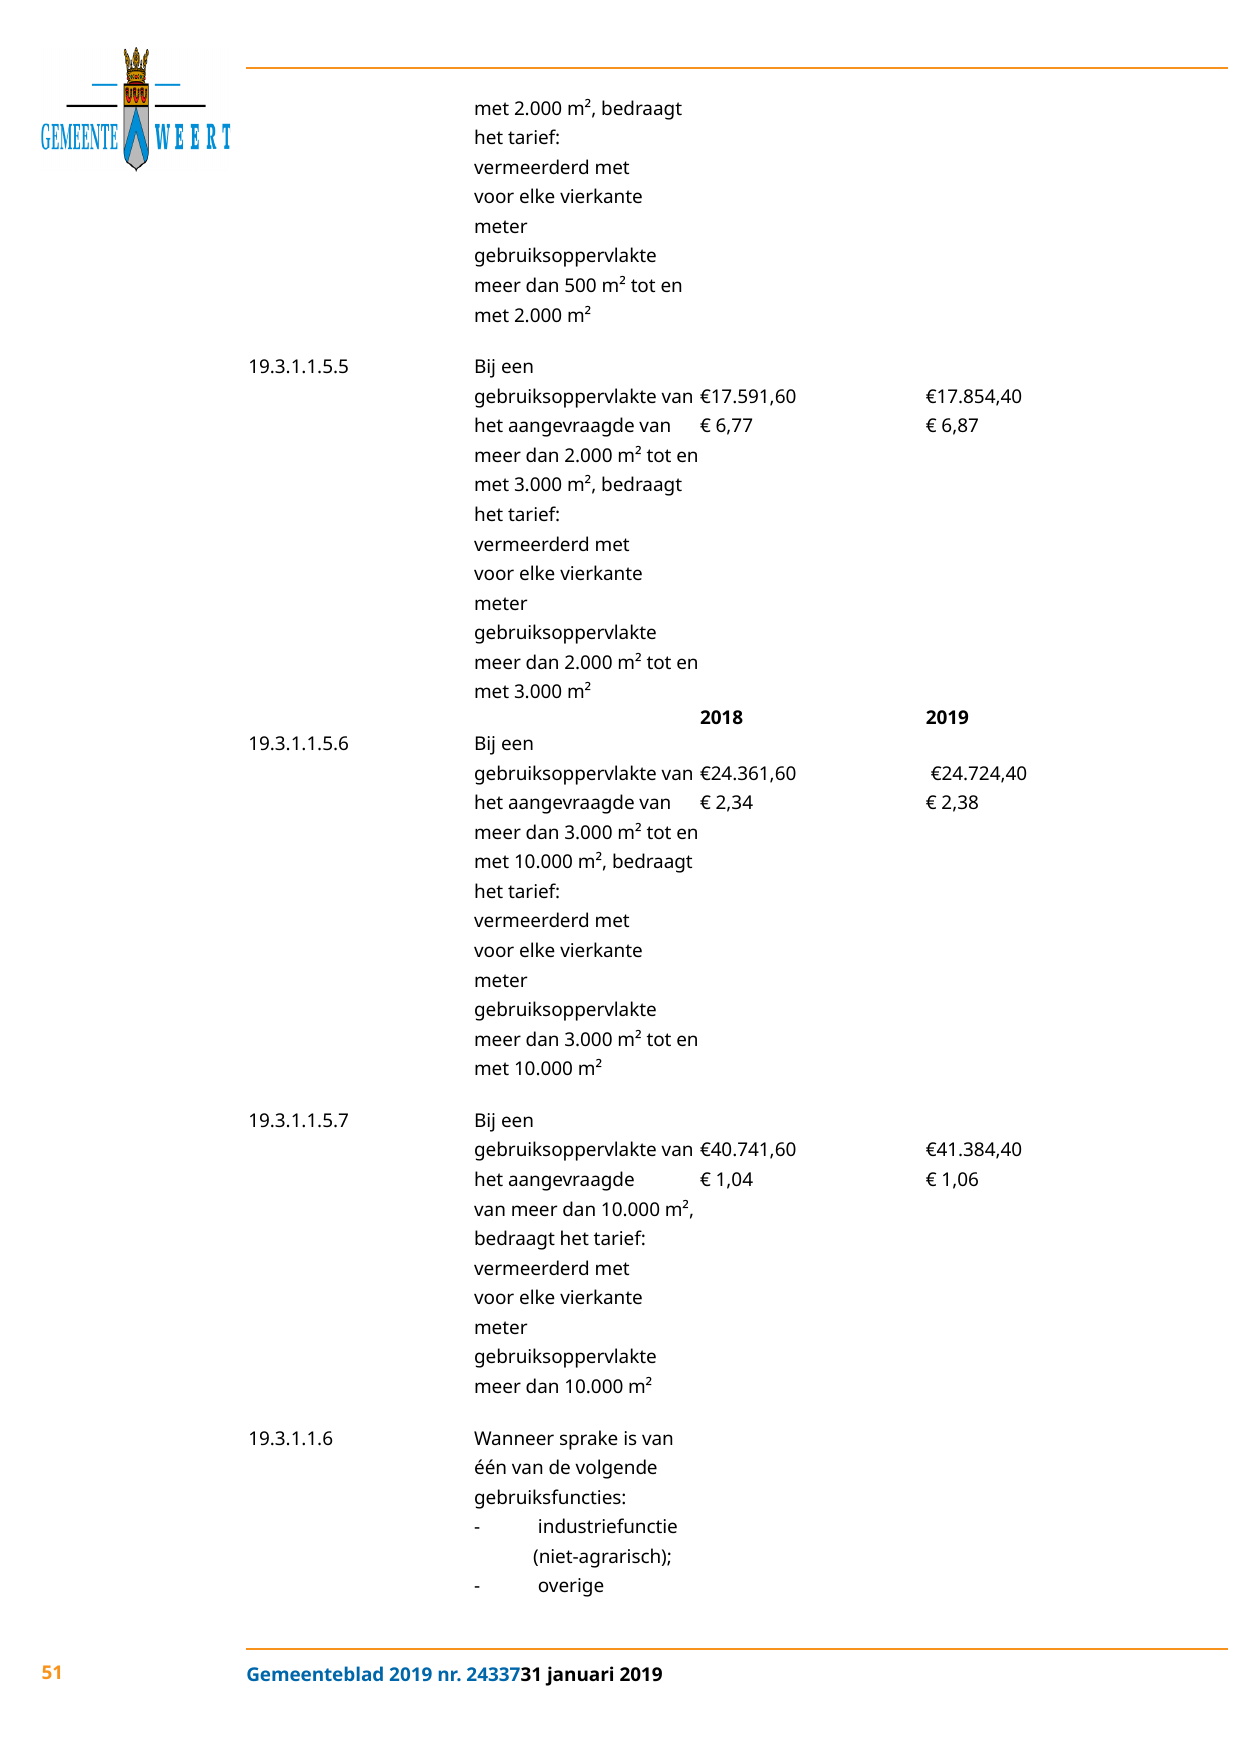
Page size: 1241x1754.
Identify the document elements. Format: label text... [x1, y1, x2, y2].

table_cell Bij een gebruiksoppervlakte van het aangevraagde van meer dan 2.000 m² tot en met 3.000 m², bedraagt het tarief: vermeerderd met voor elke vierkante meter gebruiksoppervlakte meer dan 2.000 m² tot en met 3.000 m² [474, 353, 700, 704]
picture [41, 47, 231, 172]
table_cell 19.3.1.1.6 [248, 1425, 474, 1598]
table_cell Bij een gebruiksoppervlakte van het aangevraagde van meer dan 10.000 m², bedraagt het tarief: vermeerderd met voor elke vierkante meter gebruiksoppervlakte meer dan 10.000 m² [474, 1107, 700, 1399]
table_cell [926, 328, 1152, 353]
table_cell [700, 328, 926, 353]
table_cell Bij een gebruiksoppervlakte van het aangevraagde van meer dan 3.000 m² tot en met 10.000 m², bedraagt het tarief: vermeerderd met voor elke vierkante meter gebruiksoppervlakte meer dan 3.000 m² tot en met 10.000 m² [474, 730, 700, 1081]
table_cell [474, 1081, 700, 1107]
table_cell €17.854,40 € 6,87 [926, 353, 1152, 704]
table_cell [700, 1399, 926, 1425]
table_cell [248, 95, 474, 328]
table_cell 2019 [926, 705, 1152, 730]
table_cell [700, 1081, 926, 1107]
table_cell €24.361,60 € 2,34 [700, 730, 926, 1081]
table_cell [248, 1399, 474, 1425]
table_cell 19.3.1.1.5.7 [248, 1107, 474, 1399]
table_cell [926, 1399, 1152, 1425]
table_cell [926, 1425, 1152, 1598]
table_cell [700, 95, 926, 328]
table_cell [700, 1425, 926, 1598]
table_cell [474, 328, 700, 353]
table_cell €17.591,60 € 6,77 [700, 353, 926, 704]
table_cell €40.741,60 € 1,04 [700, 1107, 926, 1399]
table_cell 2018 [700, 705, 926, 730]
table_cell €24.724,40 € 2,38 [926, 730, 1152, 1081]
table_cell [248, 705, 474, 730]
table_cell 19.3.1.1.5.5 [248, 353, 474, 704]
table_cell 19.3.1.1.5.6 [248, 730, 474, 1081]
table_cell [926, 1081, 1152, 1107]
table_cell Wanneer sprake is van één van de volgende gebruiksfuncties: ­ industriefunctie (niet-agrarisch); ­ overige [474, 1425, 700, 1598]
table_cell [474, 1399, 700, 1425]
table_cell €41.384,40 € 1,06 [926, 1107, 1152, 1399]
table_cell [248, 328, 474, 353]
table_cell [248, 1081, 474, 1107]
table_cell met 2.000 m², bedraagt het tarief: vermeerderd met voor elke vierkante meter gebruiksoppervlakte meer dan 500 m² tot en met 2.000 m² [474, 95, 700, 328]
table_cell [926, 95, 1152, 328]
table_cell [474, 705, 700, 730]
